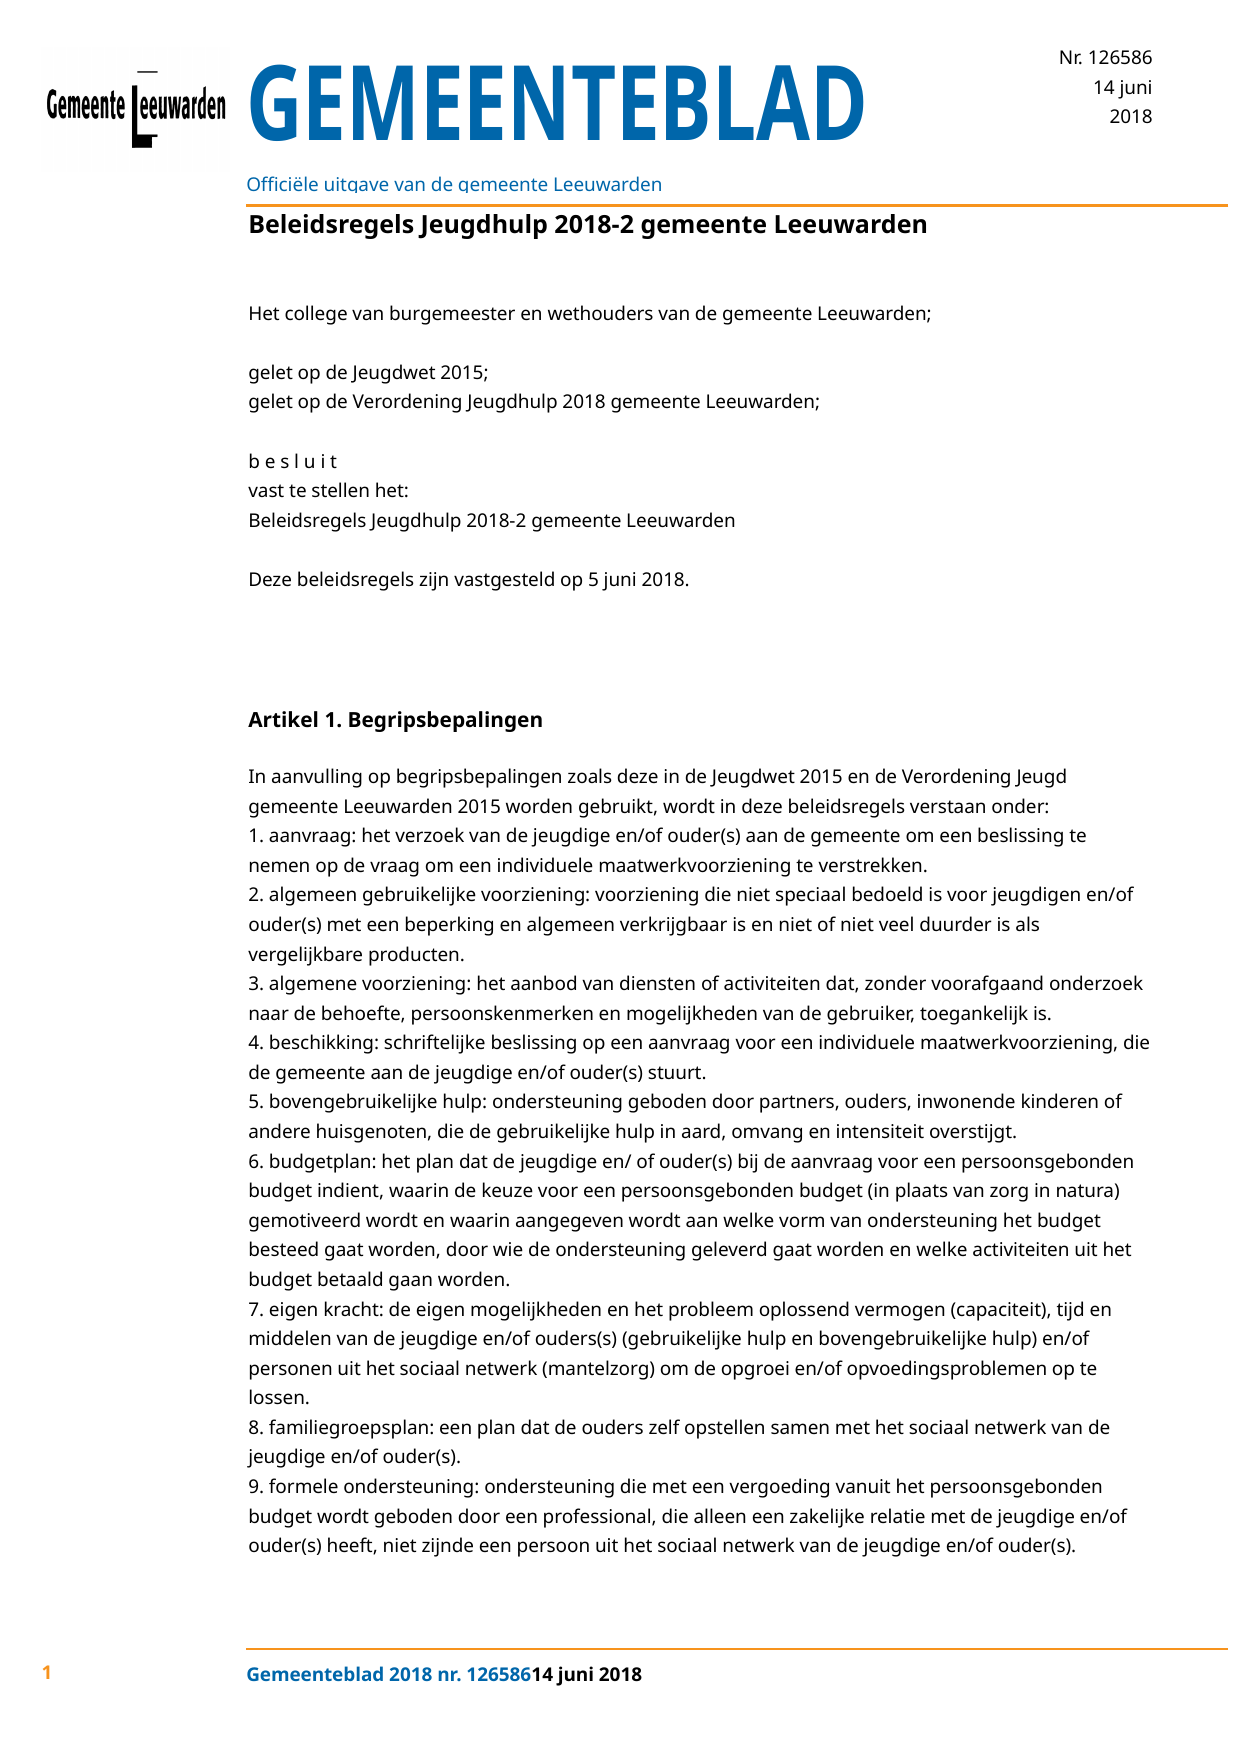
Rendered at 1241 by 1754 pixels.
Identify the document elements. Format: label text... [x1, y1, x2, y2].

text Het college van burgemeester en wethouders van de gemeente Leeuwarden; [248, 300, 1152, 326]
text vast te stellen het: [248, 477, 1152, 503]
text gelet op de Verordening Jeugdhulp 2018 gemeente Leeuwarden; [248, 389, 1152, 414]
text In aanvulling op begripsbepalingen zoals deze in de Jeugdwet 2015 en de Verordening Jeugd gemeente Leeuwarden 2015 worden gebruikt, wordt in deze beleidsregels verstaan onder: [248, 763, 1152, 819]
text Beleidsregels Jeugdhulp 2018-2 gemeente Leeuwarden [248, 207, 1152, 241]
text 3. algemene voorziening: het aanbod van diensten of activiteiten dat, zonder voorafgaand onderzoek naar de behoefte, persoonskenmerken en mogelijkheden van de gebruiker, toegankelijk is. [248, 970, 1152, 1026]
text 7. eigen kracht: de eigen mogelijkheden en het probleem oplossend vermogen (capaciteit), tijd en middelen van de jeugdige en/of ouders(s) (gebruikelijke hulp en bovengebruikelijke hulp) en/of personen uit het sociaal netwerk (mantelzorg) om de opgroei en/of opvoedingsproblemen op te lossen. [248, 1296, 1152, 1410]
text gelet op de Jeugdwet 2015; [248, 359, 1152, 385]
text Artikel 1. Begripsbepalingen [248, 705, 1152, 734]
text Deze beleidsregels zijn vastgesteld op 5 juni 2018. [248, 566, 1152, 592]
text Beleidsregels Jeugdhulp 2018-2 gemeente Leeuwarden [248, 507, 1152, 533]
text 6. budgetplan: het plan dat de jeugdige en/ of ouder(s) bij de aanvraag voor een persoonsgebonden budget indient, waarin de keuze voor een persoonsgebonden budget (in plaats van zorg in natura) gemotiveerd wordt en waarin aangegeven wordt aan welke vorm van ondersteuning het budget besteed gaat worden, door wie de ondersteuning geleverd gaat worden en welke activiteiten uit het budget betaald gaan worden. [248, 1148, 1152, 1292]
picture [41, 47, 231, 172]
text 8. familiegroepsplan: een plan dat de ouders zelf opstellen samen met het sociaal netwerk van de jeugdige en/of ouder(s). [248, 1414, 1152, 1469]
text b e s l u i t [248, 448, 1152, 473]
text 5. bovengebruikelijke hulp: ondersteuning geboden door partners, ouders, inwonende kinderen of andere huisgenoten, die de gebruikelijke hulp in aard, omvang en intensiteit overstijgt. [248, 1089, 1152, 1144]
text 9. formele ondersteuning: ondersteuning die met een vergoeding vanuit het persoonsgebonden budget wordt geboden door een professional, die alleen een zakelijke relatie met de jeugdige en/of ouder(s) heeft, niet zijnde een persoon uit het sociaal netwerk van de jeugdige en/of ouder(s). [248, 1473, 1152, 1558]
text 4. beschikking: schriftelijke beslissing op een aanvraag voor een individuele maatwerkvoorziening, die de gemeente aan de jeugdige en/of ouder(s) stuurt. [248, 1029, 1152, 1085]
text 2. algemeen gebruikelijke voorziening: voorziening die niet speciaal bedoeld is voor jeugdigen en/of ouder(s) met een beperking en algemeen verkrijgbaar is en niet of niet veel duurder is als vergelijkbare producten. [248, 882, 1152, 967]
text 1. aanvraag: het verzoek van de jeugdige en/of ouder(s) aan de gemeente om een beslissing te nemen op de vraag om een individuele maatwerkvoorziening te verstrekken. [248, 822, 1152, 878]
